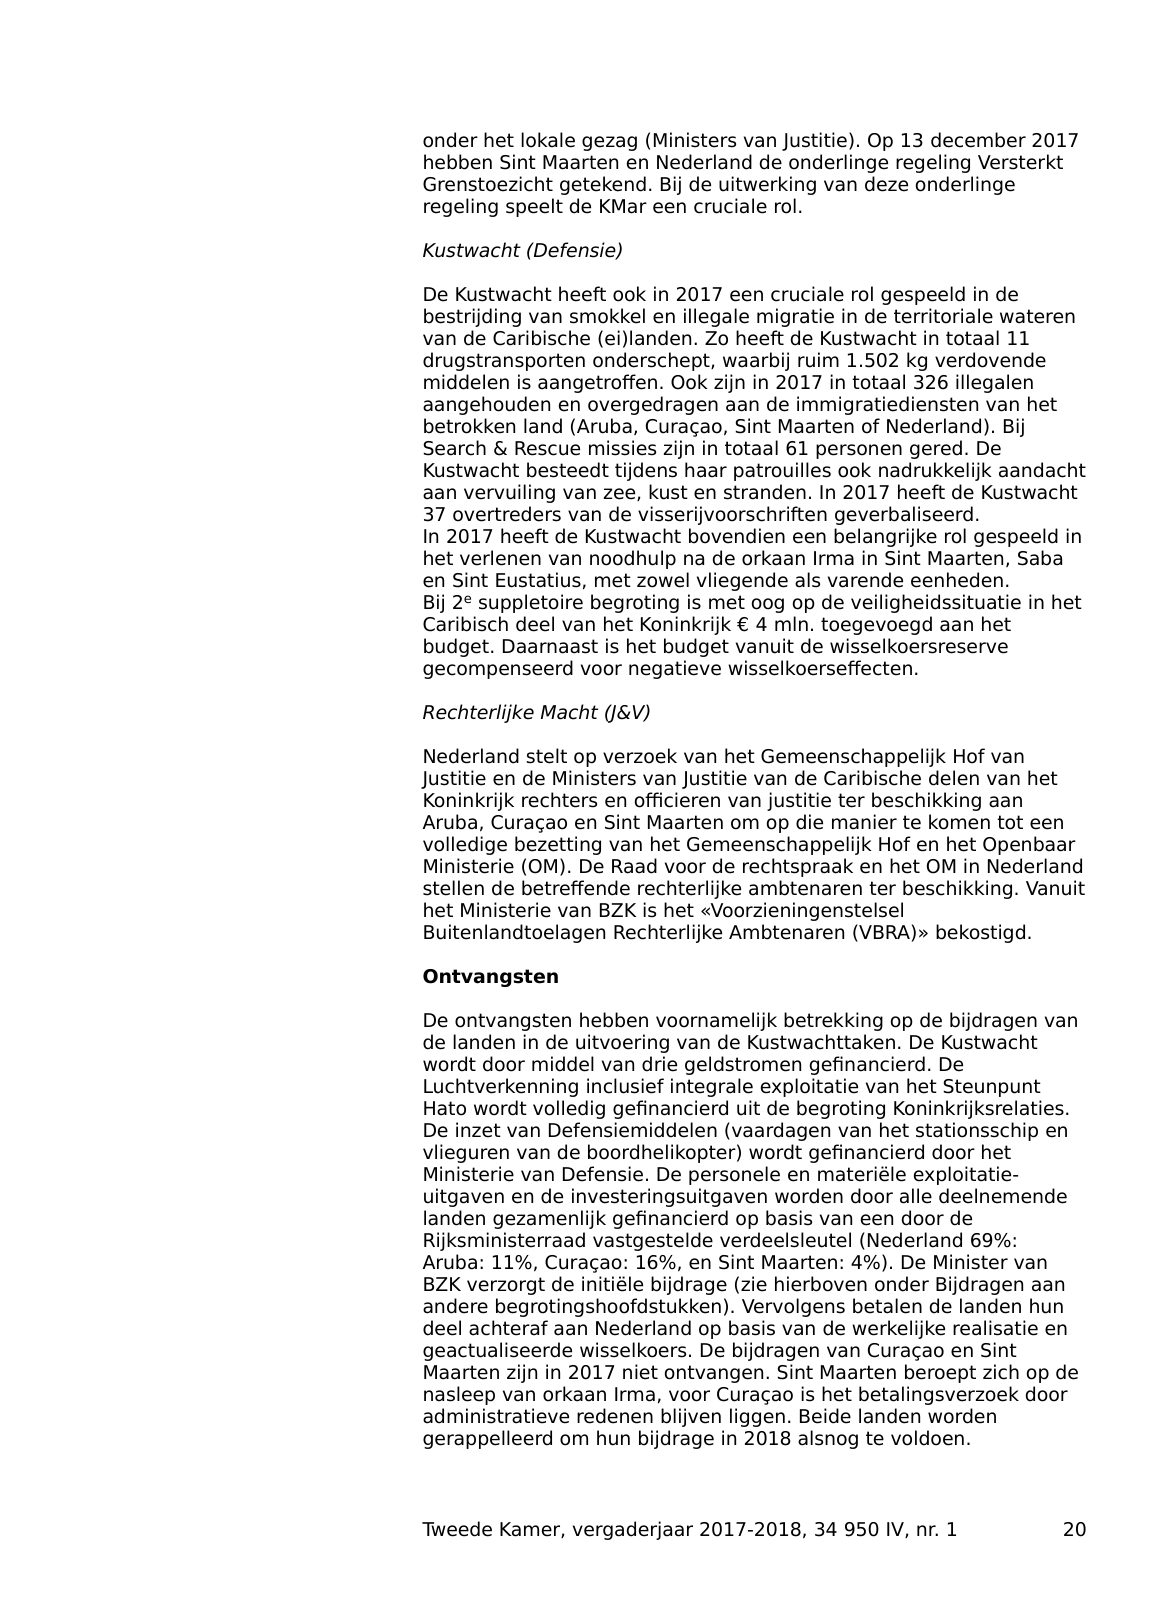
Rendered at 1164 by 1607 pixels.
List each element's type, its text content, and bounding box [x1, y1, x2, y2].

text De ontvangsten hebben voornamelijk betrekking op de bijdragen van de landen in de uitvoering van de Kustwachttaken. De Kustwacht wordt door middel van drie geldstromen gefinancierd. De Luchtverkenning inclusief integrale exploitatie van het Steunpunt Hato wordt volledig gefinancierd uit de begroting Koninkrijksrelaties. De inzet van Defensiemiddelen (vaardagen van het stationsschip en vlieguren van de boordhelikopter) wordt gefinancierd door het Ministerie van Defensie. De personele en materiële exploitatie-uitgaven en de investeringsuitgaven worden door alle deelnemende landen gezamenlijk gefinancierd op basis van een door de Rijksministerraad vastgestelde verdeelsleutel (Nederland 69%: Aruba: 11%, Curaçao: 16%, en Sint Maarten: 4%). De Minister van BZK verzorgt de initiële bijdrage (zie hierboven onder Bijdragen aan andere begrotingshoofdstukken). Vervolgens betalen de landen hun deel achteraf aan Nederland op basis van de werkelijke realisatie en geactualiseerde wisselkoers. De bijdragen van Curaçao en Sint Maarten zijn in 2017 niet ontvangen. Sint Maarten beroept zich op de nasleep van orkaan Irma, voor Curaçao is het betalingsverzoek door administratieve redenen blijven liggen. Beide landen worden gerappelleerd om hun bijdrage in 2018 alsnog te voldoen. [422, 1010, 1087, 1450]
text In 2017 heeft de Kustwacht bovendien een belangrijke rol gespeeld in het verlenen van noodhulp na de orkaan Irma in Sint Maarten, Saba en Sint Eustatius, met zowel vliegende als varende eenheden. [422, 526, 1087, 592]
text Nederland stelt op verzoek van het Gemeenschappelijk Hof van Justitie en de Ministers van Justitie van de Caribische delen van het Koninkrijk rechters en officieren van justitie ter beschikking aan Aruba, Curaçao en Sint Maarten om op die manier te komen tot een volledige bezetting van het Gemeenschappelijk Hof en het Openbaar Ministerie (OM). De Raad voor de rechtspraak en het OM in Nederland stellen de betreffende rechterlijke ambtenaren ter beschikking. Vanuit het Ministerie van BZK is het «Voorzieningenstelsel Buitenlandtoelagen Rechterlijke Ambtenaren (VBRA)» bekostigd. [422, 746, 1087, 944]
text onder het lokale gezag (Ministers van Justitie). Op 13 december 2017 hebben Sint Maarten en Nederland de onderlinge regeling Versterkt Grenstoezicht getekend. Bij de uitwerking van deze onderlinge regeling speelt de KMar een cruciale rol. [422, 130, 1087, 218]
subtitle Kustwacht (Defensie) [422, 240, 1087, 262]
text De Kustwacht heeft ook in 2017 een cruciale rol gespeeld in de bestrijding van smokkel en illegale migratie in de territoriale wateren van de Caribische (ei)landen. Zo heeft de Kustwacht in totaal 11 drugstransporten onderschept, waarbij ruim 1.502 kg verdovende middelen is aangetroffen. Ook zijn in 2017 in totaal 326 illegalen aangehouden en overgedragen aan de immigratiediensten van het betrokken land (Aruba, Curaçao, Sint Maarten of Nederland). Bij Search & Rescue missies zijn in totaal 61 personen gered. De Kustwacht besteedt tijdens haar patrouilles ook nadrukkelijk aandacht aan vervuiling van zee, kust en stranden. In 2017 heeft de Kustwacht 37 overtreders van de visserijvoorschriften geverbaliseerd. [422, 284, 1087, 526]
subtitle Rechterlijke Macht (J&V) [422, 702, 1087, 724]
subtitle Ontvangsten [422, 966, 1087, 988]
text Bij 2e suppletoire begroting is met oog op de veiligheidssituatie in het Caribisch deel van het Koninkrijk € 4 mln. toegevoegd aan het budget. Daarnaast is het budget vanuit de wisselkoersreserve gecompenseerd voor negatieve wisselkoerseffecten. [422, 592, 1087, 680]
